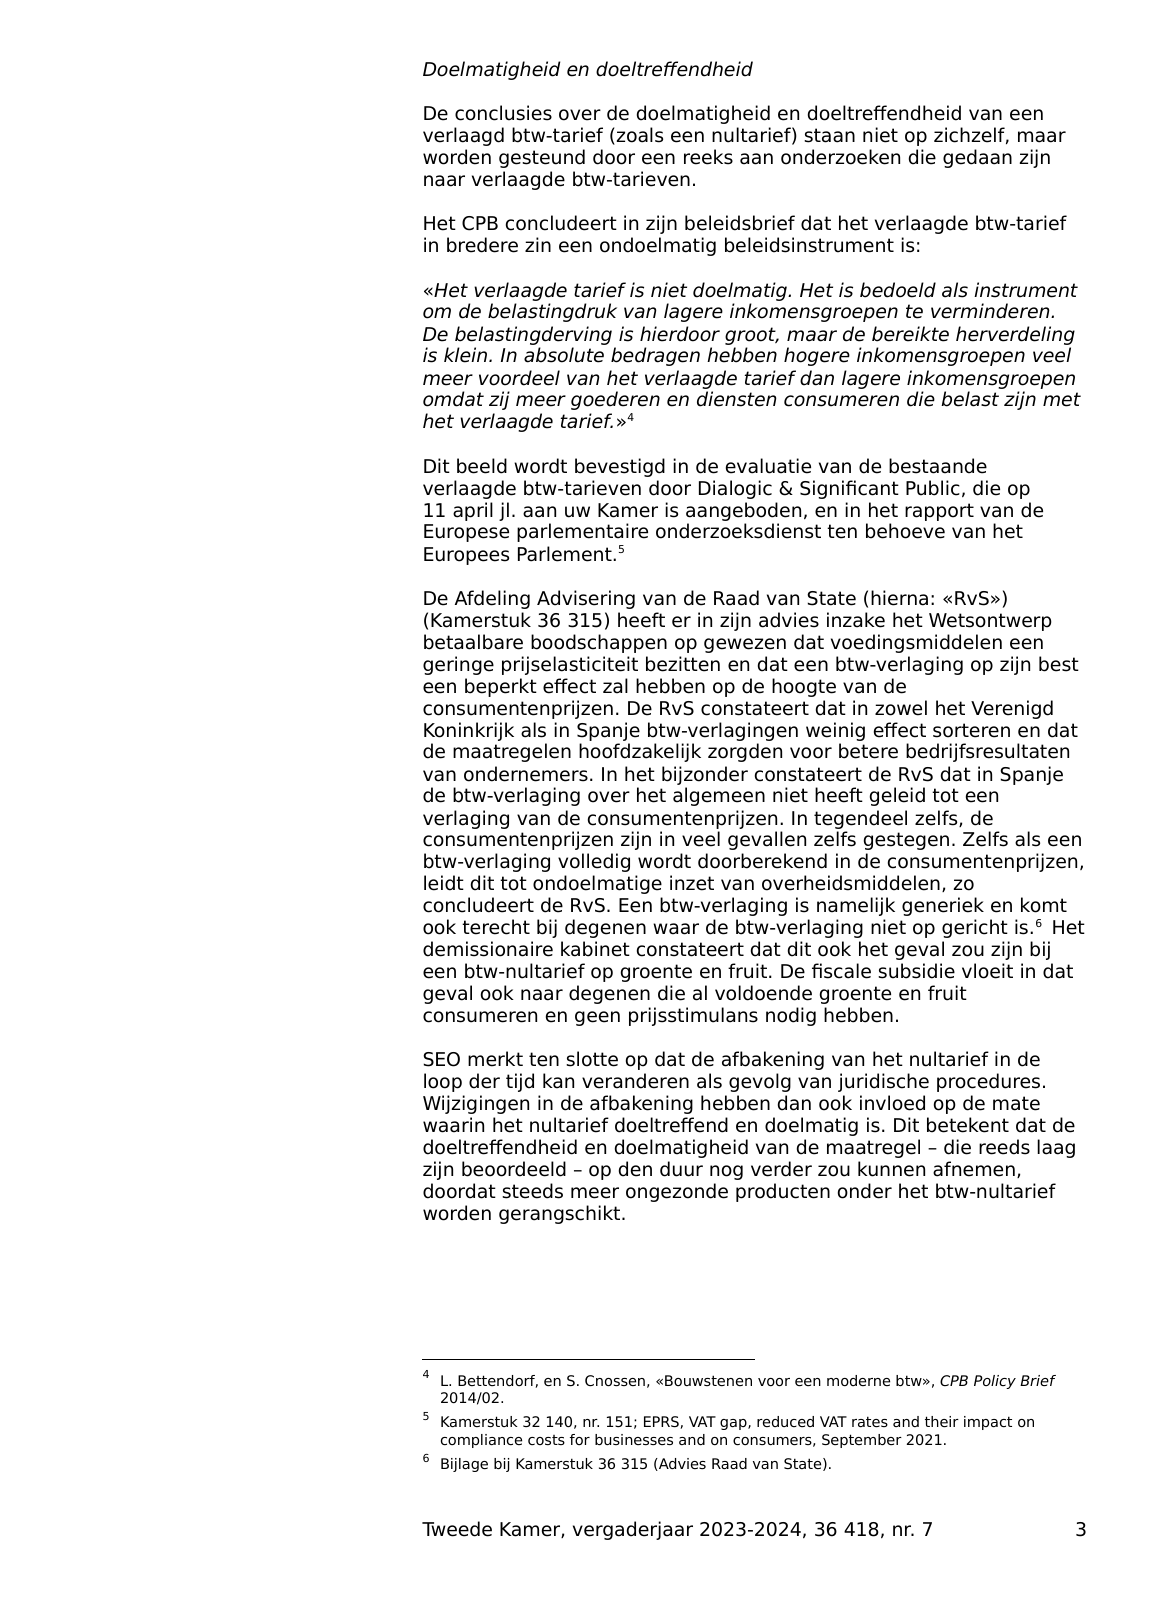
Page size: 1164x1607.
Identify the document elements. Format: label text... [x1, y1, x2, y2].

text Het CPB concludeert in zijn beleidsbrief dat het verlaagde btw-tarief in bredere zin een ondoelmatig beleidsinstrument is: [422, 213, 1087, 257]
text Dit beeld wordt bevestigd in de evaluatie van de bestaande verlaagde btw-tarieven door Dialogic & Significant Public, die op 11 april jl. aan uw Kamer is aangeboden, en in het rapport van de Europese parlementaire onderzoeksdienst ten behoeve van het Europees Parlement. [422, 456, 1087, 565]
text De conclusies over de doelmatigheid en doeltreffendheid van een verlaagd btw-tarief (zoals een nultarief) staan niet op zichzelf, maar worden gesteund door een reeks aan onderzoeken die gedaan zijn naar verlaagde btw-tarieven. [422, 103, 1087, 191]
text De Afdeling Advisering van de Raad van State (hierna: «RvS») (Kamerstuk 36 315) heeft er in zijn advies inzake het Wetsontwerp betaalbare boodschappen op gewezen dat voedingsmiddelen een geringe prijselasticiteit bezitten en dat een btw-verlaging op zijn best een beperkt effect zal hebben op de hoogte van de consumentenprijzen. De RvS constateert dat in zowel het Verenigd Koninkrijk als in Spanje btw-verlagingen weinig effect sorteren en dat de maatregelen hoofdzakelijk zorgden voor betere bedrijfsresultaten van ondernemers. In het bijzonder constateert de RvS dat in Spanje de btw-verlaging over het algemeen niet heeft geleid tot een verlaging van de consumentenprijzen. In tegendeel zelfs, de consumentenprijzen zijn in veel gevallen zelfs gestegen. Zelfs als een btw-verlaging volledig wordt doorberekend in de consumentenprijzen, leidt dit tot ondoelmatige inzet van overheidsmiddelen, zo concludeert de RvS. Een btw-verlaging is namelijk generiek en komt ook terecht bij degenen waar de btw-verlaging niet op gericht is. Het demissionaire kabinet constateert dat dit ook het geval zou zijn bij een btw-nultarief op groente en fruit. De fiscale subsidie vloeit in dat geval ook naar degenen die al voldoende groente en fruit consumeren en geen prijsstimulans nodig hebben. [422, 588, 1087, 1027]
text «Het verlaagde tarief is niet doelmatig. Het is bedoeld als instrument om de belastingdruk van lagere inkomensgroepen te verminderen. De belastingderving is hierdoor groot, maar de bereikte herverdeling is klein. In absolute bedragen hebben hogere inkomensgroepen veel meer voordeel van het verlaagde tarief dan lagere inkomensgroepen omdat zij meer goederen en diensten consumeren die belast zijn met het verlaagde tarief.» [422, 279, 1087, 433]
text Bijlage bij Kamerstuk 36 315 (Advies Raad van State). [422, 1452, 1087, 1474]
subtitle Doelmatigheid en doeltreffendheid [422, 59, 1087, 81]
text Kamerstuk 32 140, nr. 151; EPRS, VAT gap, reduced VAT rates and their impact on compliance costs for businesses and on consumers, September 2021. [422, 1410, 1087, 1449]
text SEO merkt ten slotte op dat de afbakening van het nultarief in de loop der tijd kan veranderen als gevolg van juridische procedures. Wijzigingen in de afbakening hebben dan ook invloed op de mate waarin het nultarief doeltreffend en doelmatig is. Dit betekent dat de doeltreffendheid en doelmatigheid van de maatregel – die reeds laag zijn beoordeeld – op den duur nog verder zou kunnen afnemen, doordat steeds meer ongezonde producten onder het btw-nultarief worden gerangschikt. [422, 1049, 1087, 1225]
text L. Bettendorf, en S. Cnossen, «Bouwstenen voor een moderne btw», CPB Policy Brief 2014/02. [422, 1368, 1087, 1407]
